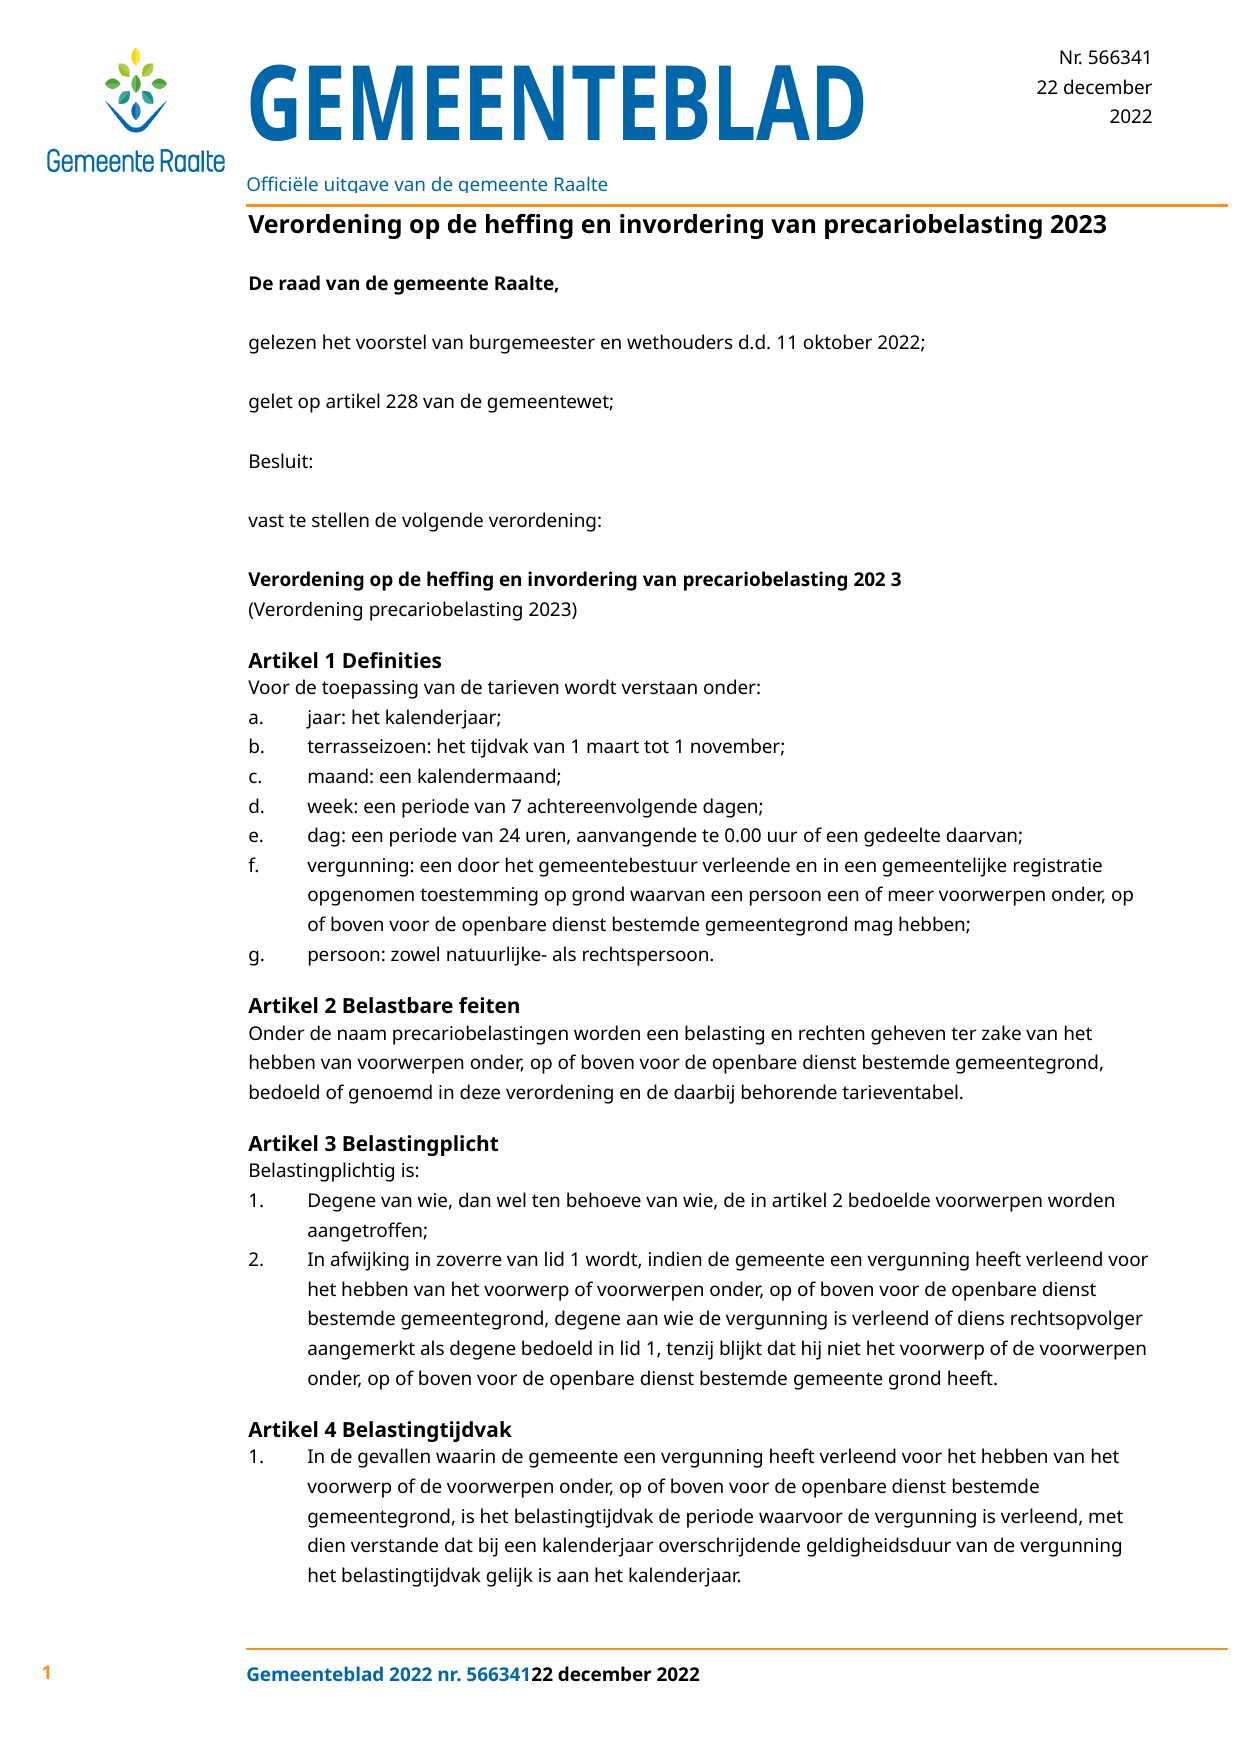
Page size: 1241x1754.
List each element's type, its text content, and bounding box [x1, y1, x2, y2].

text Belastingplichtig is: [248, 1158, 1152, 1183]
list vergunning: een door het gemeentebestuur verleende en in een gemeentelijke registratie opgenomen toestemming op grond waarvan een persoon een of meer voorwerpen onder, op of boven voor de openbare dienst bestemde gemeentegrond mag hebben; [248, 852, 1152, 937]
list In afwijking in zoverre van lid 1 wordt, indien de gemeente een vergunning heeft verleend voor het hebben van het voorwerp of voorwerpen onder, op of boven voor de openbare dienst bestemde gemeentegrond, degene aan wie de vergunning is verleend of diens rechtsopvolger aangemerkt als degene bedoeld in lid 1, tenzij blijkt dat hij niet het voorwerp of de voorwerpen onder, op of boven voor de openbare dienst bestemde gemeente grond heeft. [248, 1246, 1152, 1391]
text De raad van de gemeente Raalte, [248, 270, 1152, 296]
text Artikel 4 Belastingtijdvak [248, 1415, 1152, 1444]
list Degene van wie, dan wel ten behoeve van wie, de in artikel 2 bedoelde voorwerpen worden aangetroffen; [248, 1187, 1152, 1243]
text Verordening op de heffing en invordering van precariobelasting 202 3 [248, 566, 1152, 592]
text Verordening op de heffing en invordering van precariobelasting 2023 [248, 207, 1152, 241]
text (Verordening precariobelasting 2023) [248, 596, 1152, 621]
text gelezen het voorstel van burgemeester en wethouders d.d. 11 oktober 2022; [248, 329, 1152, 355]
list In de gevallen waarin de gemeente een vergunning heeft verleend voor het hebben van het voorwerp of de voorwerpen onder, op of boven voor de openbare dienst bestemde gemeentegrond, is het belastingtijdvak de periode waarvoor de vergunning is verleend, met dien verstande dat bij een kalenderjaar overschrijdende geldigheidsduur van de vergunning het belastingtijdvak gelijk is aan het kalenderjaar. [248, 1444, 1152, 1588]
text Artikel 1 Definities [248, 646, 1152, 674]
list dag: een periode van 24 uren, aanvangende te 0.00 uur of een gedeelte daarvan; [248, 822, 1152, 848]
text Onder de naam precariobelastingen worden een belasting en rechten geheven ter zake van het hebben van voorwerpen onder, op of boven voor de openbare dienst bestemde gemeentegrond, bedoeld of genoemd in deze verordening en de daarbij behorende tarieventabel. [248, 1020, 1152, 1104]
text gelet op artikel 228 van de gemeentewet; [248, 389, 1152, 414]
text vast te stellen de volgende verordening: [248, 507, 1152, 533]
list jaar: het kalenderjaar; [248, 704, 1152, 730]
text Artikel 3 Belastingplicht [248, 1129, 1152, 1158]
text Besluit: [248, 448, 1152, 473]
list maand: een kalendermaand; [248, 763, 1152, 789]
picture [41, 47, 231, 172]
text Artikel 2 Belastbare feiten [248, 991, 1152, 1020]
list terrasseizoen: het tijdvak van 1 maart tot 1 november; [248, 734, 1152, 759]
text Voor de toepassing van de tarieven wordt verstaan onder: [248, 674, 1152, 700]
list week: een periode van 7 achtereenvolgende dagen; [248, 793, 1152, 819]
list persoon: zowel natuurlijke- als rechtspersoon. [248, 941, 1152, 967]
